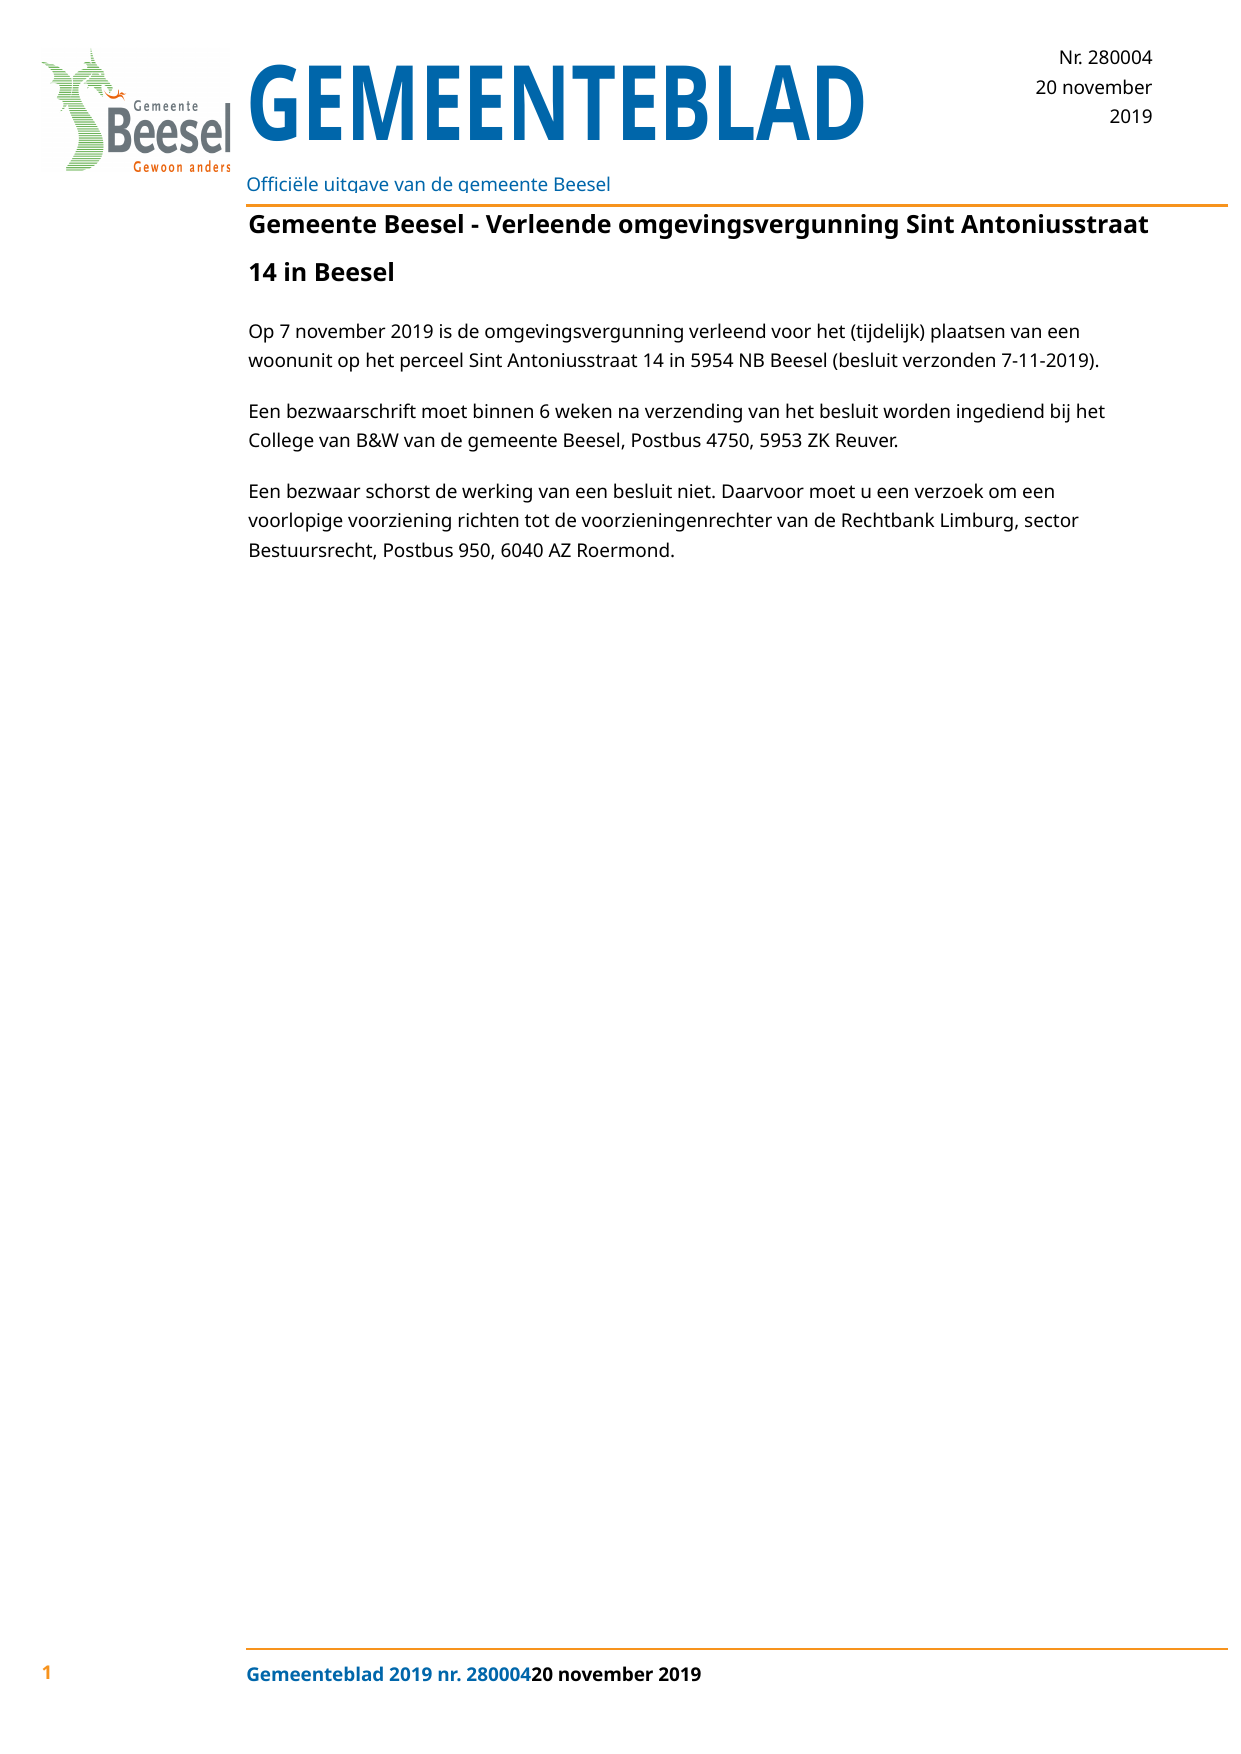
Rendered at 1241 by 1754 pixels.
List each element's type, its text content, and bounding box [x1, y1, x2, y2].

text Gemeente Beesel - Verleende omgevingsvergunning Sint Antoniusstraat 14 in Beesel [248, 207, 1152, 288]
picture [41, 47, 231, 172]
text Op 7 november 2019 is de omgevingsvergunning verleend voor het (tijdelijk) plaatsen van een woonunit op het perceel Sint Antoniusstraat 14 in 5954 NB Beesel (besluit verzonden 7-11-2019). [248, 318, 1152, 373]
text Een bezwaarschrift moet binnen 6 weken na verzending van het besluit worden ingediend bij het College van B&W van de gemeente Beesel, Postbus 4750, 5953 ZK Reuver. [248, 398, 1152, 453]
text Een bezwaar schorst de werking van een besluit niet. Daarvoor moet u een verzoek om een voorlopige voorziening richten tot de voorzieningenrechter van de Rechtbank Limburg, sector Bestuursrecht, Postbus 950, 6040 AZ Roermond. [248, 478, 1152, 563]
